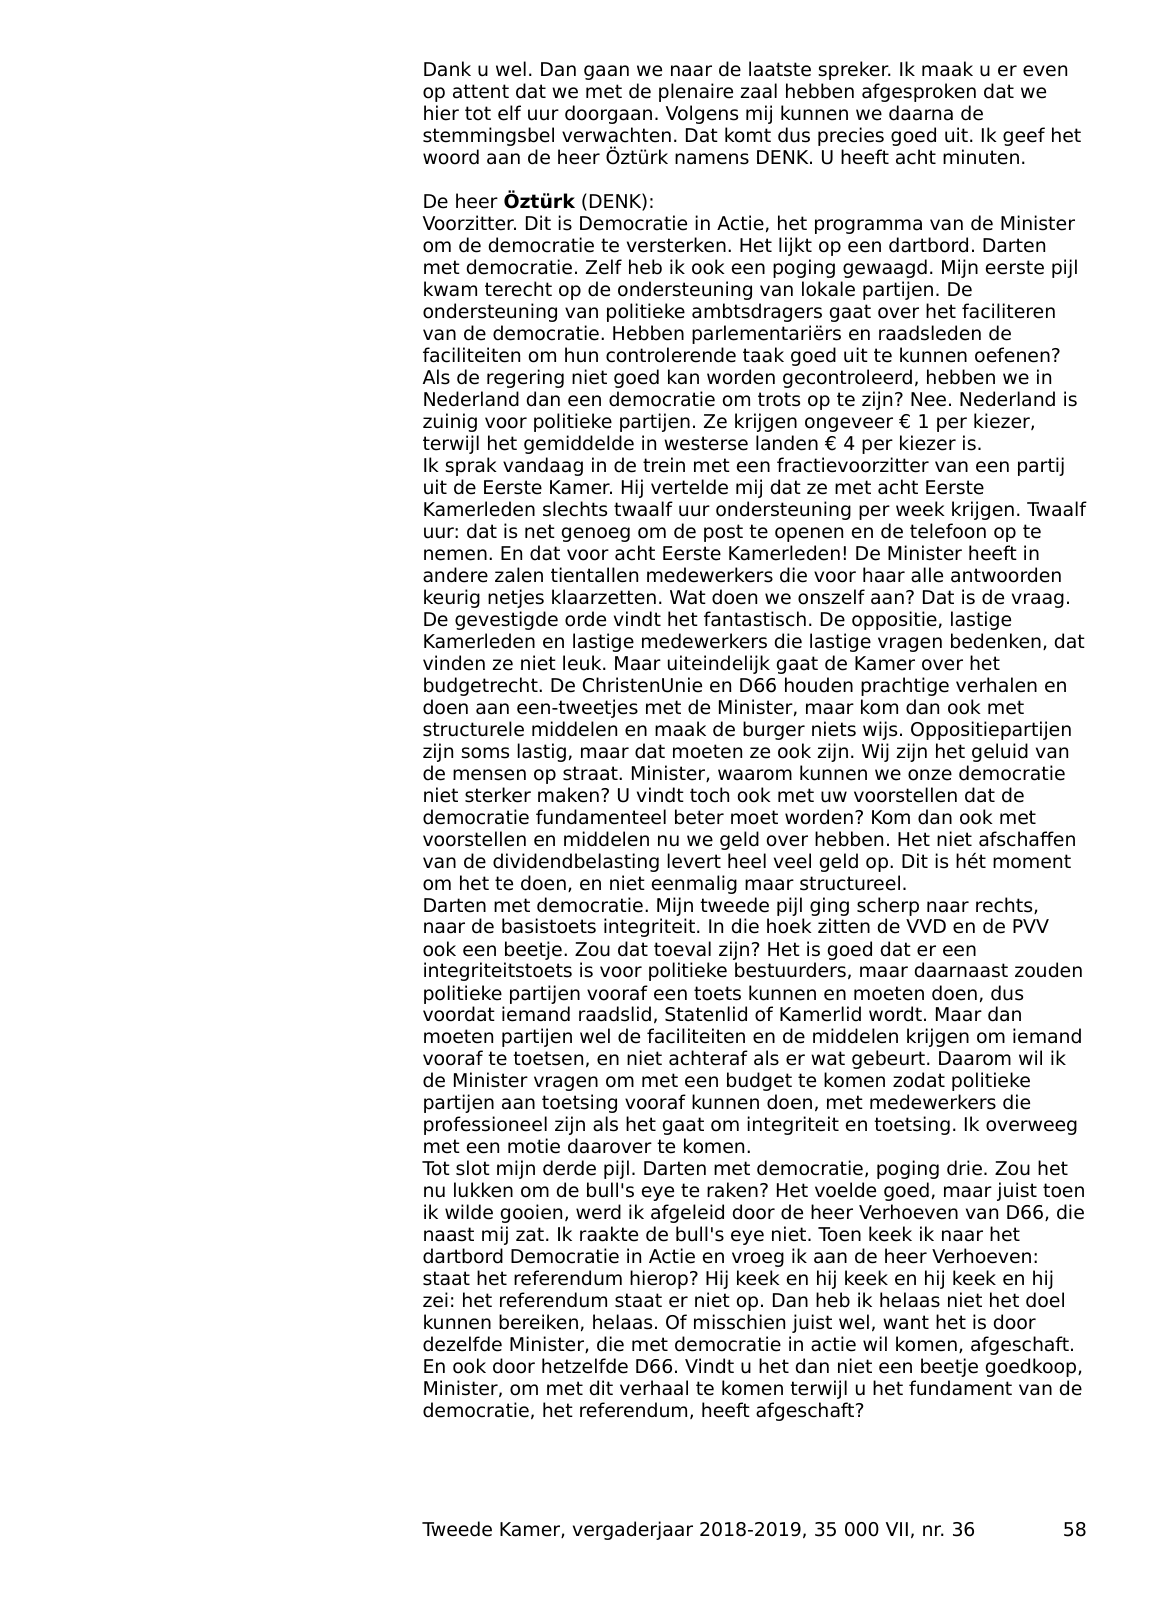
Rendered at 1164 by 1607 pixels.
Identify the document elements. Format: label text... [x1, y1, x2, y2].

text Tot slot mijn derde pijl. Darten met democratie, poging drie. Zou het nu lukken om de bull's eye te raken? Het voelde goed, maar juist toen ik wilde gooien, werd ik afgeleid door de heer Verhoeven van D66, die naast mij zat. Ik raakte de bull's eye niet. Toen keek ik naar het dartbord Democratie in Actie en vroeg ik aan de heer Verhoeven: staat het referendum hierop? Hij keek en hij keek en hij keek en hij zei: het referendum staat er niet op. Dan heb ik helaas niet het doel kunnen bereiken, helaas. Of misschien juist wel, want het is door dezelfde Minister, die met democratie in actie wil komen, afgeschaft. En ook door hetzelfde D66. Vindt u het dan niet een beetje goedkoop, Minister, om met dit verhaal te komen terwijl u het fundament van de democratie, het referendum, heeft afgeschaft? [422, 1158, 1087, 1422]
text Ik sprak vandaag in de trein met een fractievoorzitter van een partij uit de Eerste Kamer. Hij vertelde mij dat ze met acht Eerste Kamerleden slechts twaalf uur ondersteuning per week krijgen. Twaalf uur: dat is net genoeg om de post te openen en de telefoon op te nemen. En dat voor acht Eerste Kamerleden! De Minister heeft in andere zalen tientallen medewerkers die voor haar alle antwoorden keurig netjes klaarzetten. Wat doen we onszelf aan? Dat is de vraag. De gevestigde orde vindt het fantastisch. De oppositie, lastige Kamerleden en lastige medewerkers die lastige vragen bedenken, dat vinden ze niet leuk. Maar uiteindelijk gaat de Kamer over het budgetrecht. De ChristenUnie en D66 houden prachtige verhalen en doen aan een-tweetjes met de Minister, maar kom dan ook met structurele middelen en maak de burger niets wijs. Oppositiepartijen zijn soms lastig, maar dat moeten ze ook zijn. Wij zijn het geluid van de mensen op straat. Minister, waarom kunnen we onze democratie niet sterker maken? U vindt toch ook met uw voorstellen dat de democratie fundamenteel beter moet worden? Kom dan ook met voorstellen en middelen nu we geld over hebben. Het niet afschaffen van de dividendbelasting levert heel veel geld op. Dit is hét moment om het te doen, en niet eenmalig maar structureel. [422, 455, 1087, 894]
text Voorzitter. Dit is Democratie in Actie, het programma van de Minister om de democratie te versterken. Het lijkt op een dartbord. Darten met democratie. Zelf heb ik ook een poging gewaagd. Mijn eerste pijl kwam terecht op de ondersteuning van lokale partijen. De ondersteuning van politieke ambtsdragers gaat over het faciliteren van de democratie. Hebben parlementariërs en raadsleden de faciliteiten om hun controlerende taak goed uit te kunnen oefenen? Als de regering niet goed kan worden gecontroleerd, hebben we in Nederland dan een democratie om trots op te zijn? Nee. Nederland is zuinig voor politieke partijen. Ze krijgen ongeveer € 1 per kiezer, terwijl het gemiddelde in westerse landen € 4 per kiezer is. [422, 213, 1087, 455]
text Darten met democratie. Mijn tweede pijl ging scherp naar rechts, naar de basistoets integriteit. In die hoek zitten de VVD en de PVV ook een beetje. Zou dat toeval zijn? Het is goed dat er een integriteitstoets is voor politieke bestuurders, maar daarnaast zouden politieke partijen vooraf een toets kunnen en moeten doen, dus voordat iemand raadslid, Statenlid of Kamerlid wordt. Maar dan moeten partijen wel de faciliteiten en de middelen krijgen om iemand vooraf te toetsen, en niet achteraf als er wat gebeurt. Daarom wil ik de Minister vragen om met een budget te komen zodat politieke partijen aan toetsing vooraf kunnen doen, met medewerkers die professioneel zijn als het gaat om integriteit en toetsing. Ik overweeg met een motie daarover te komen. [422, 894, 1087, 1158]
text Dank u wel. Dan gaan we naar de laatste spreker. Ik maak u er even op attent dat we met de plenaire zaal hebben afgesproken dat we hier tot elf uur doorgaan. Volgens mij kunnen we daarna de stemmingsbel verwachten. Dat komt dus precies goed uit. Ik geef het woord aan de heer Öztürk namens DENK. U heeft acht minuten. [422, 59, 1087, 169]
text De heer Öztürk (DENK): [422, 191, 1087, 213]
